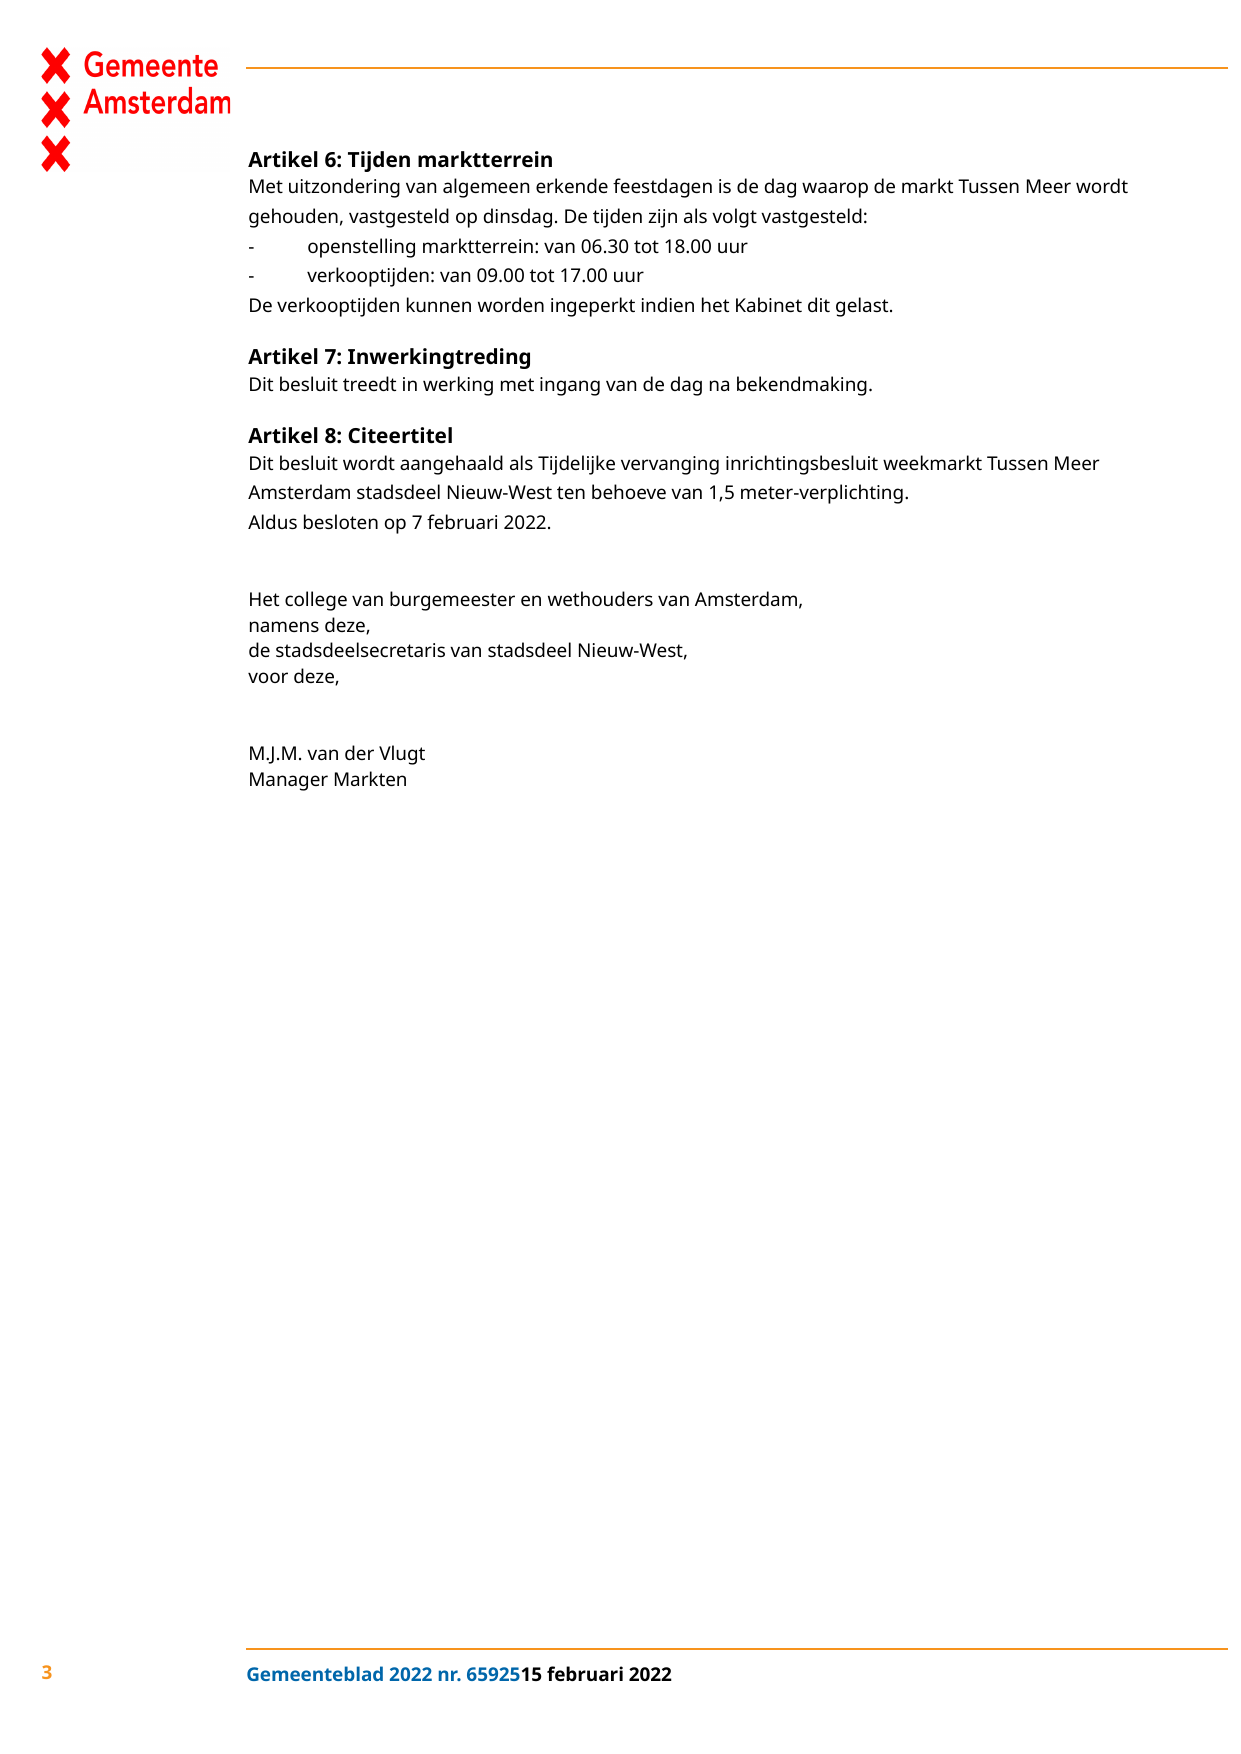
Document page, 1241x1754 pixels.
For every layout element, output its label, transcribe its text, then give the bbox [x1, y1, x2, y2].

text Dit besluit wordt aangehaald als Tijdelijke vervanging inrichtingsbesluit weekmarkt Tussen Meer Amsterdam stadsdeel Nieuw-West ten behoeve van 1,5 meter-verplichting. [248, 450, 1152, 505]
text M.J.M. van der Vlugt [248, 740, 1152, 766]
text Met uitzondering van algemeen erkende feestdagen is de dag waarop de markt Tussen Meer wordt gehouden, vastgesteld op dinsdag. De tijden zijn als volgt vastgesteld: [248, 174, 1152, 229]
text Aldus besloten op 7 februari 2022. [248, 509, 1152, 534]
text Artikel 8: Citeertitel [248, 421, 1152, 450]
text voor deze, [248, 663, 1152, 689]
text Dit besluit treedt in werking met ingang van de dag na bekendmaking. [248, 371, 1152, 397]
list verkooptijden: van 09.00 tot 17.00 uur [248, 262, 1152, 288]
text Artikel 7: Inwerkingtreding [248, 342, 1152, 371]
text namens deze, [248, 612, 1152, 637]
text Het college van burgemeester en wethouders van Amsterdam, [248, 586, 1152, 612]
picture [41, 47, 231, 172]
text de stadsdeelsecretaris van stadsdeel Nieuw-West, [248, 637, 1152, 663]
text De verkooptijden kunnen worden ingeperkt indien het Kabinet dit gelast. [248, 292, 1152, 318]
list openstelling marktterrein: van 06.30 tot 18.00 uur [248, 233, 1152, 258]
text Manager Markten [248, 766, 1152, 792]
text Artikel 6: Tijden marktterrein [248, 145, 1152, 174]
